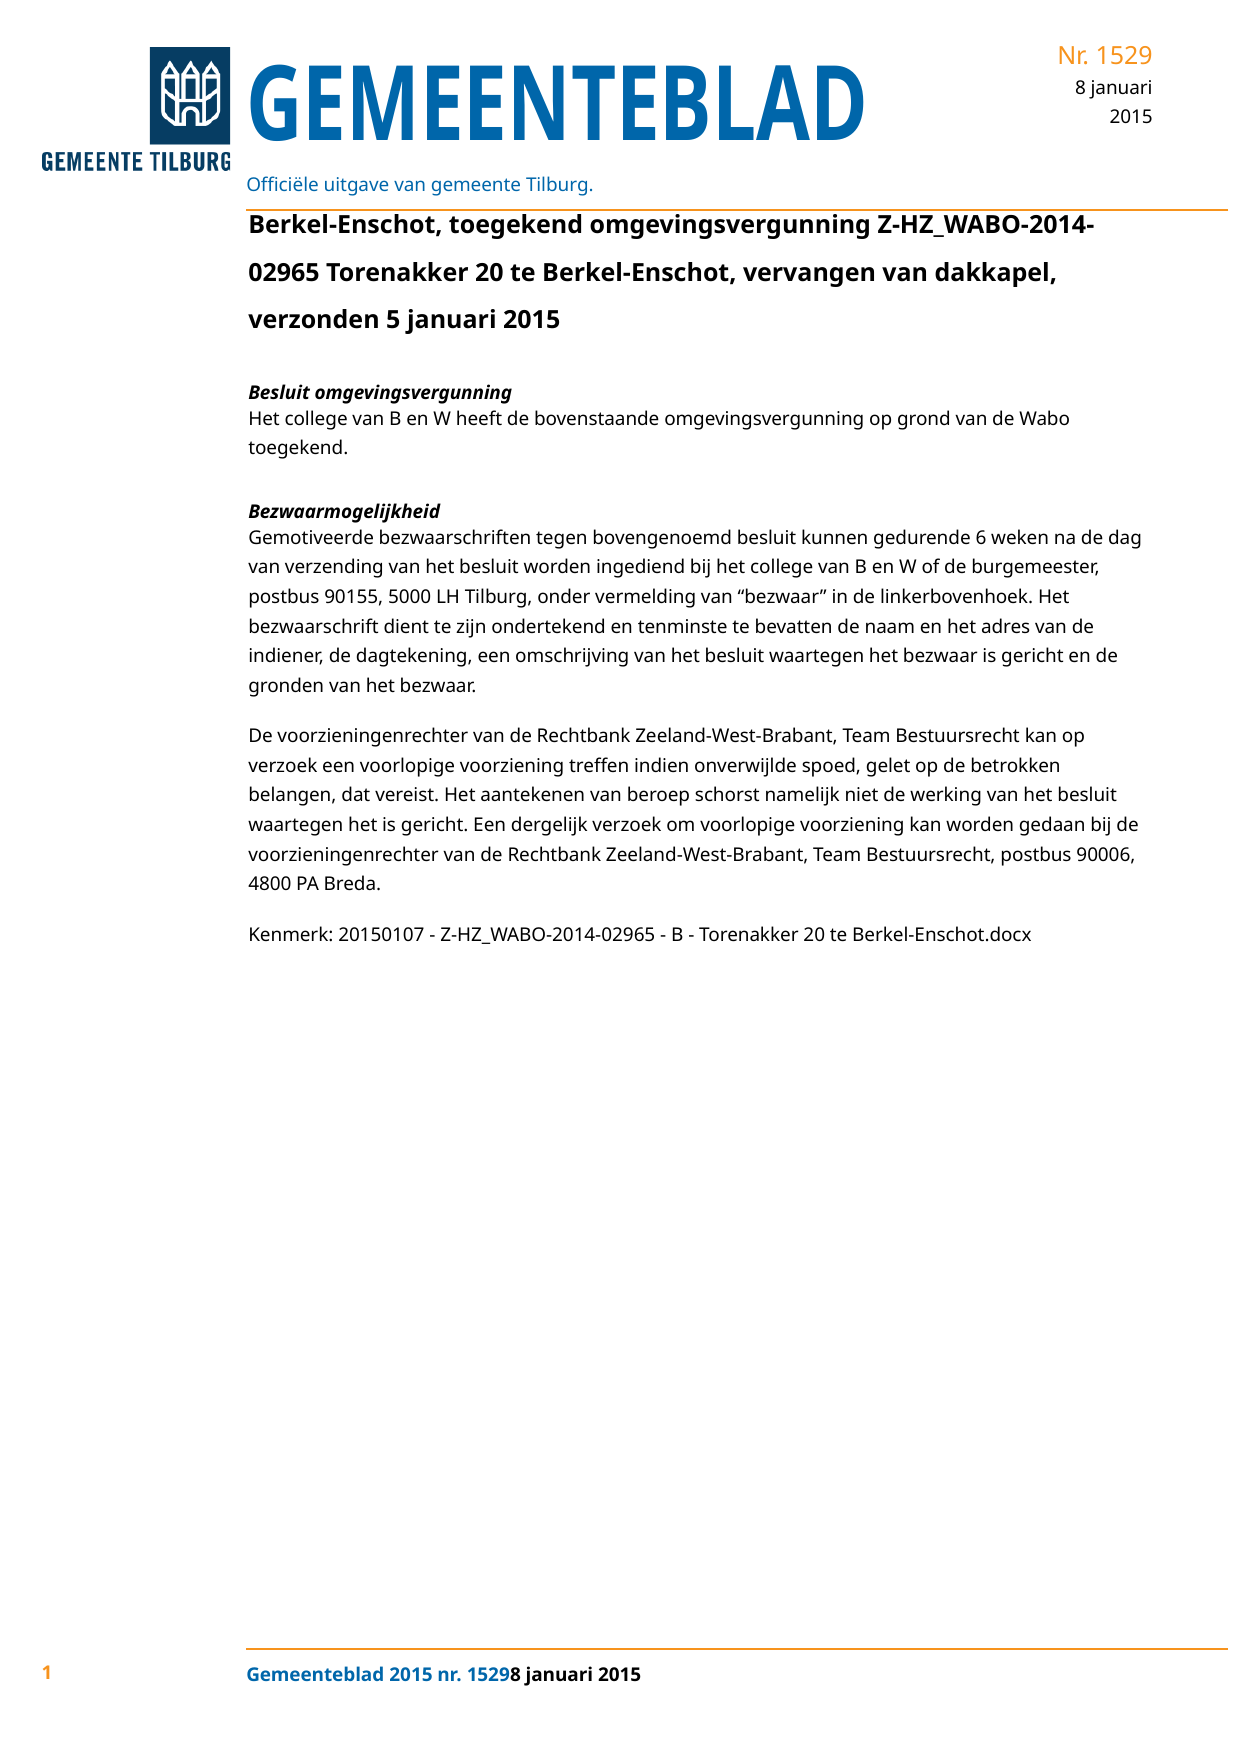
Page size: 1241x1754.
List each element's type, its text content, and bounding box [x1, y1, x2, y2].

text Gemotiveerde bezwaarschriften tegen bovengenoemd besluit kunnen gedurende 6 weken na de dag van verzending van het besluit worden ingediend bij het college van B en W of de burgemeester, postbus 90155, 5000 LH Tilburg, onder vermelding van “bezwaar” in de linkerbovenhoek. Het bezwaarschrift dient te zijn ondertekend en tenminste te bevatten de naam en het adres van de indiener, de dagtekening, een omschrijving van het besluit waartegen het bezwaar is gericht en de gronden van het bezwaar. [248, 524, 1152, 698]
text Bezwaarmogelijkheid [248, 498, 1152, 524]
picture [41, 47, 231, 172]
text Berkel-Enschot, toegekend omgevingsvergunning Z-HZ_WABO-2014-02965 Torenakker 20 te Berkel-Enschot, vervangen van dakkapel, verzonden 5 januari 2015 [248, 211, 1152, 336]
text Besluit omgevingsvergunning [248, 379, 1152, 405]
text Het college van B en W heeft de bovenstaande omgevingsvergunning op grond van de Wabo toegekend. [248, 405, 1152, 460]
text De voorzieningenrechter van de Rechtbank Zeeland-West-Brabant, Team Bestuursrecht kan op verzoek een voorlopige voorziening treffen indien onverwijlde spoed, gelet op de betrokken belangen, dat vereist. Het aantekenen van beroep schorst namelijk niet de werking van het besluit waartegen het is gericht. Een dergelijk verzoek om voorlopige voorziening kan worden gedaan bij de voorzieningenrechter van de Rechtbank Zeeland-West-Brabant, Team Bestuursrecht, postbus 90006, 4800 PA Breda. [248, 722, 1152, 896]
text Kenmerk: 20150107 - Z-HZ_WABO-2014-02965 - B - Torenakker 20 te Berkel-Enschot.docx [248, 921, 1152, 946]
